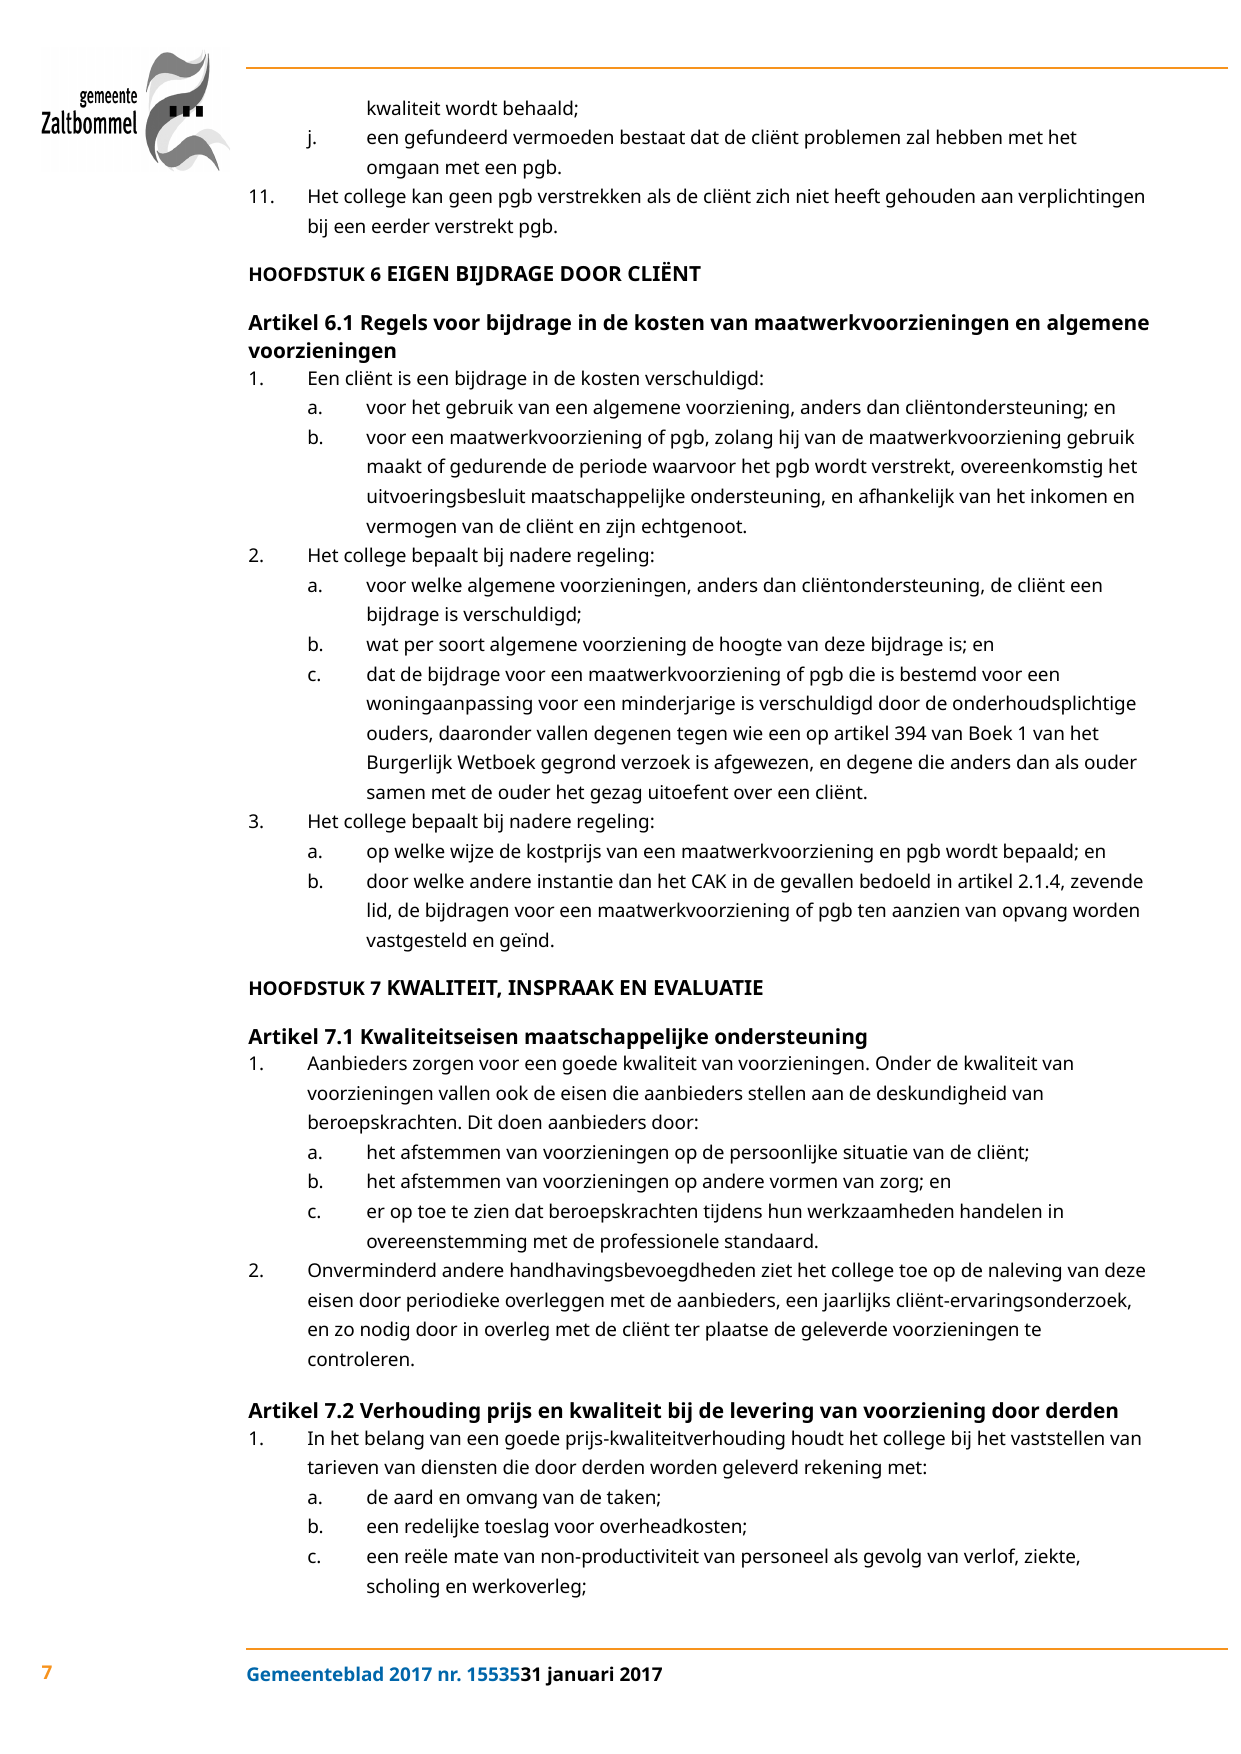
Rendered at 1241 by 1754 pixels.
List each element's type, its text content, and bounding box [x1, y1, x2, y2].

list Het college bepaalt bij nadere regeling: [248, 809, 1152, 834]
list kwaliteit wordt behaald; [307, 95, 1152, 121]
list Het college bepaalt bij nadere regeling: [248, 542, 1152, 568]
text Artikel 6.1 Regels voor bijdrage in de kosten van maatwerkvoorzieningen en algemene voorzieningen [248, 308, 1152, 365]
list het afstemmen van voorzieningen op andere vormen van zorg; en [307, 1169, 1152, 1194]
list Het college kan geen pgb verstrekken als de cliënt zich niet heeft gehouden aan verplichtingen bij een eerder verstrekt pgb. [248, 183, 1152, 239]
list het afstemmen van voorzieningen op de persoonlijke situatie van de cliënt; [307, 1139, 1152, 1165]
list Aanbieders zorgen voor een goede kwaliteit van voorzieningen. Onder de kwaliteit van voorzieningen vallen ook de eisen die aanbieders stellen aan de deskundigheid van beroepskrachten. Dit doen aanbieders door: [248, 1050, 1152, 1135]
picture [41, 47, 231, 172]
list voor welke algemene voorzieningen, anders dan cliëntondersteuning, de cliënt een bijdrage is verschuldigd; [307, 572, 1152, 627]
list een reële mate van non-productiviteit van personeel als gevolg van verlof, ziekte, scholing en werkoverleg; [307, 1543, 1152, 1599]
list dat de bijdrage voor een maatwerkvoorziening of pgb die is bestemd voor een woningaanpassing voor een minderjarige is verschuldigd door de onderhoudsplichtige ouders, daaronder vallen degenen tegen wie een op artikel 394 van Boek 1 van het Burgerlijk Wetboek gegrond verzoek is afgewezen, en degene die anders dan als ouder samen met de ouder het gezag uitoefent over een cliënt. [307, 661, 1152, 805]
list Een cliënt is een bijdrage in de kosten verschuldigd: [248, 365, 1152, 391]
list er op toe te zien dat beroepskrachten tijdens hun werkzaamheden handelen in overeenstemming met de professionele standaard. [307, 1198, 1152, 1253]
list door welke andere instantie dan het CAK in de gevallen bedoeld in artikel 2.1.4, zevende lid, de bijdragen voor een maatwerkvoorziening of pgb ten aanzien van opvang worden vastgesteld en geïnd. [307, 868, 1152, 953]
list In het belang van een goede prijs-kwaliteitverhouding houdt het college bij het vaststellen van tarieven van diensten die door derden worden geleverd rekening met: [248, 1425, 1152, 1480]
text HOOFDSTUK 7 KWALITEIT, INSPRAAK EN EVALUATIE [248, 973, 1152, 1001]
list voor een maatwerkvoorziening of pgb, zolang hij van de maatwerkvoorziening gebruik maakt of gedurende de periode waarvoor het pgb wordt verstrekt, overeenkomstig het uitvoeringsbesluit maatschappelijke ondersteuning, en afhankelijk van het inkomen en vermogen van de cliënt en zijn echtgenoot. [307, 424, 1152, 538]
list op welke wijze de kostprijs van een maatwerkvoorziening en pgb wordt bepaald; en [307, 838, 1152, 864]
list de aard en omvang van de taken; [307, 1484, 1152, 1510]
list een redelijke toeslag voor overheadkosten; [307, 1514, 1152, 1539]
list een gefundeerd vermoeden bestaat dat de cliënt problemen zal hebben met het omgaan met een pgb. [307, 124, 1152, 180]
text HOOFDSTUK 6 EIGEN BIJDRAGE DOOR CLIËNT [248, 259, 1152, 287]
text Artikel 7.2 Verhouding prijs en kwaliteit bij de levering van voorziening door derden [248, 1397, 1152, 1425]
text Artikel 7.1 Kwaliteitseisen maatschappelijke ondersteuning [248, 1022, 1152, 1050]
list voor het gebruik van een algemene voorziening, anders dan cliëntondersteuning; en [307, 394, 1152, 420]
list Onverminderd andere handhavingsbevoegdheden ziet het college toe op de naleving van deze eisen door periodieke overleggen met de aanbieders, een jaarlijks cliënt-ervaringsonderzoek, en zo nodig door in overleg met de cliënt ter plaatse de geleverde voorzieningen te controleren. [248, 1257, 1152, 1372]
list wat per soort algemene voorziening de hoogte van deze bijdrage is; en [307, 631, 1152, 657]
